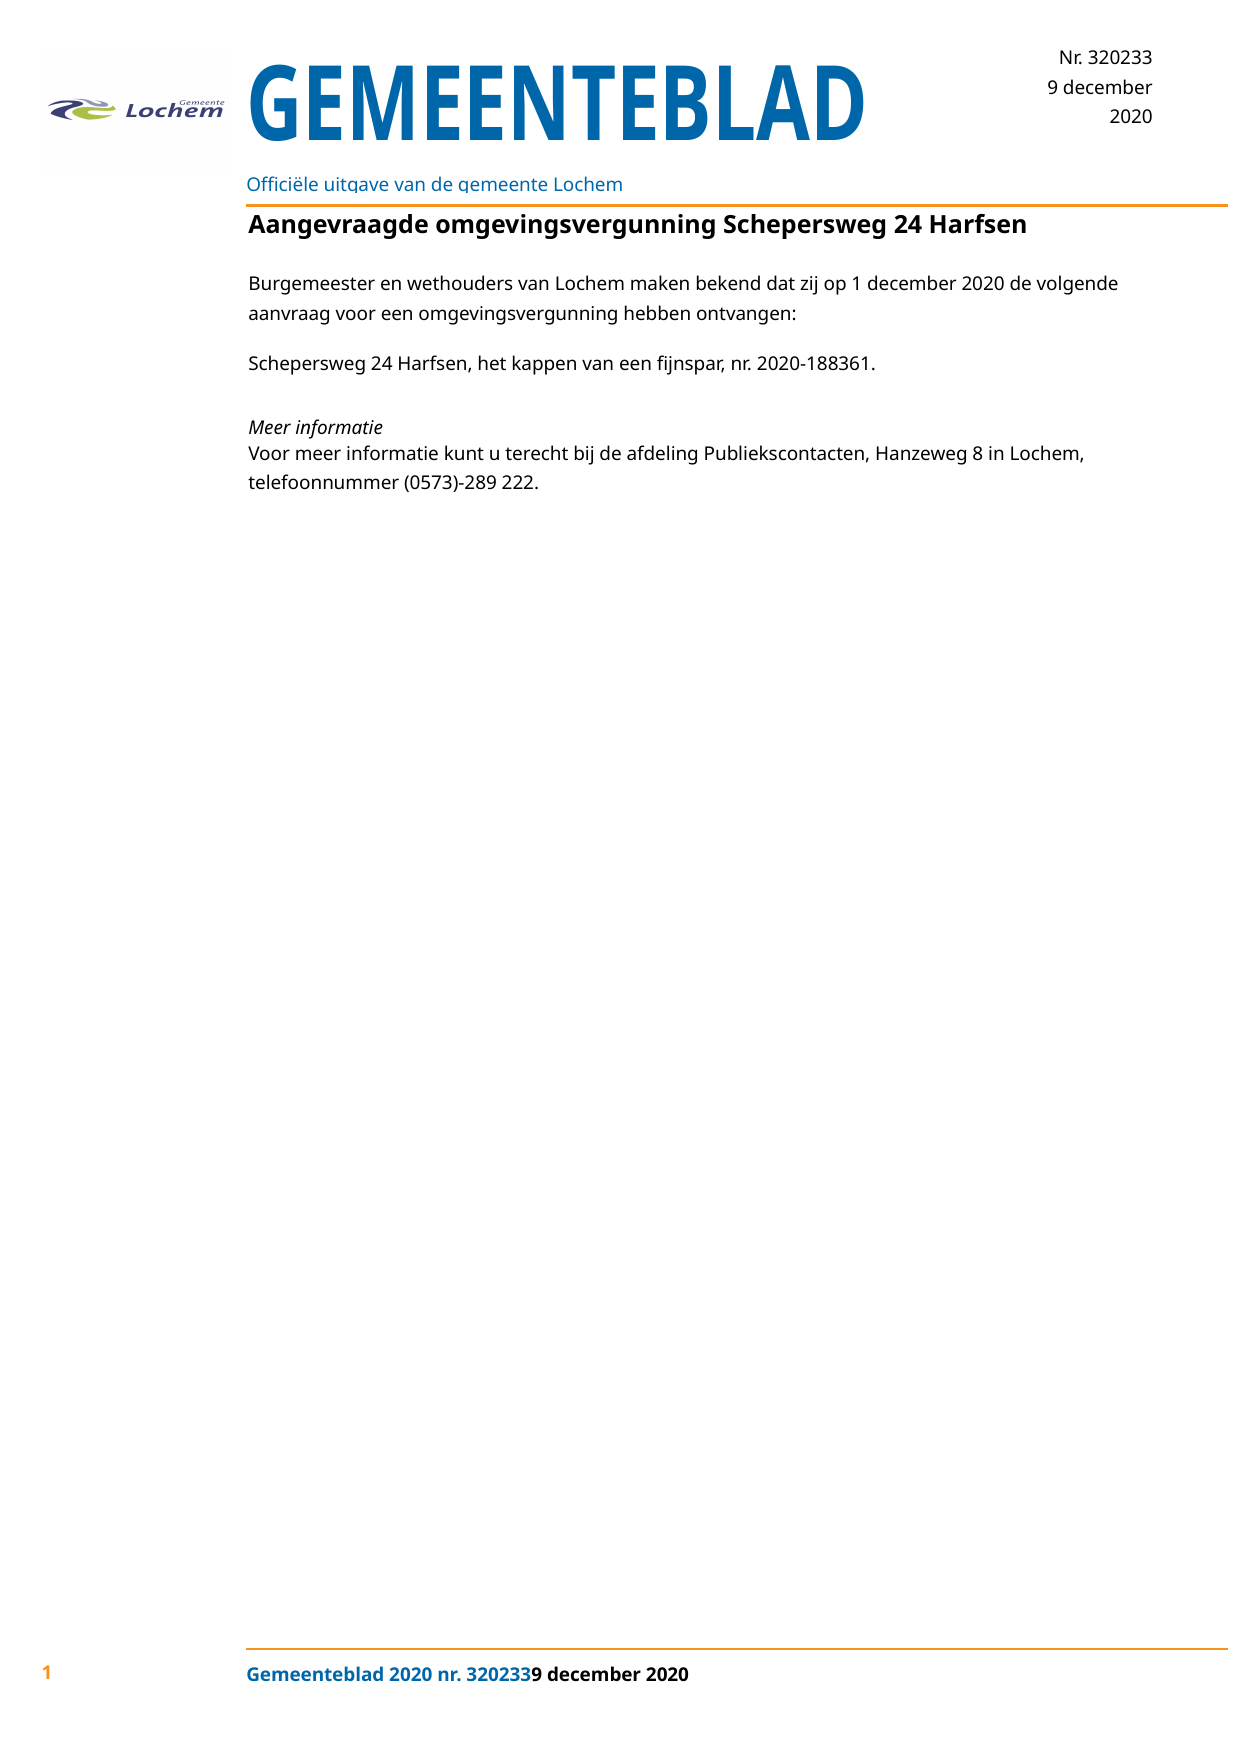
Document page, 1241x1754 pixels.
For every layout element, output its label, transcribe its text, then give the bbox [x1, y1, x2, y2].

text Schepersweg 24 Harfsen, het kappen van een fijnspar, nr. 2020-188361. [248, 350, 1152, 376]
text Voor meer informatie kunt u terecht bij de afdeling Publiekscontacten, Hanzeweg 8 in Lochem, telefoonnummer (0573)-289 222. [248, 440, 1152, 495]
text Meer informatie [248, 414, 1152, 440]
picture [41, 47, 231, 172]
text Aangevraagde omgevingsvergunning Schepersweg 24 Harfsen [248, 207, 1152, 241]
text Burgemeester en wethouders van Lochem maken bekend dat zij op 1 december 2020 de volgende aanvraag voor een omgevingsvergunning hebben ontvangen: [248, 270, 1152, 326]
